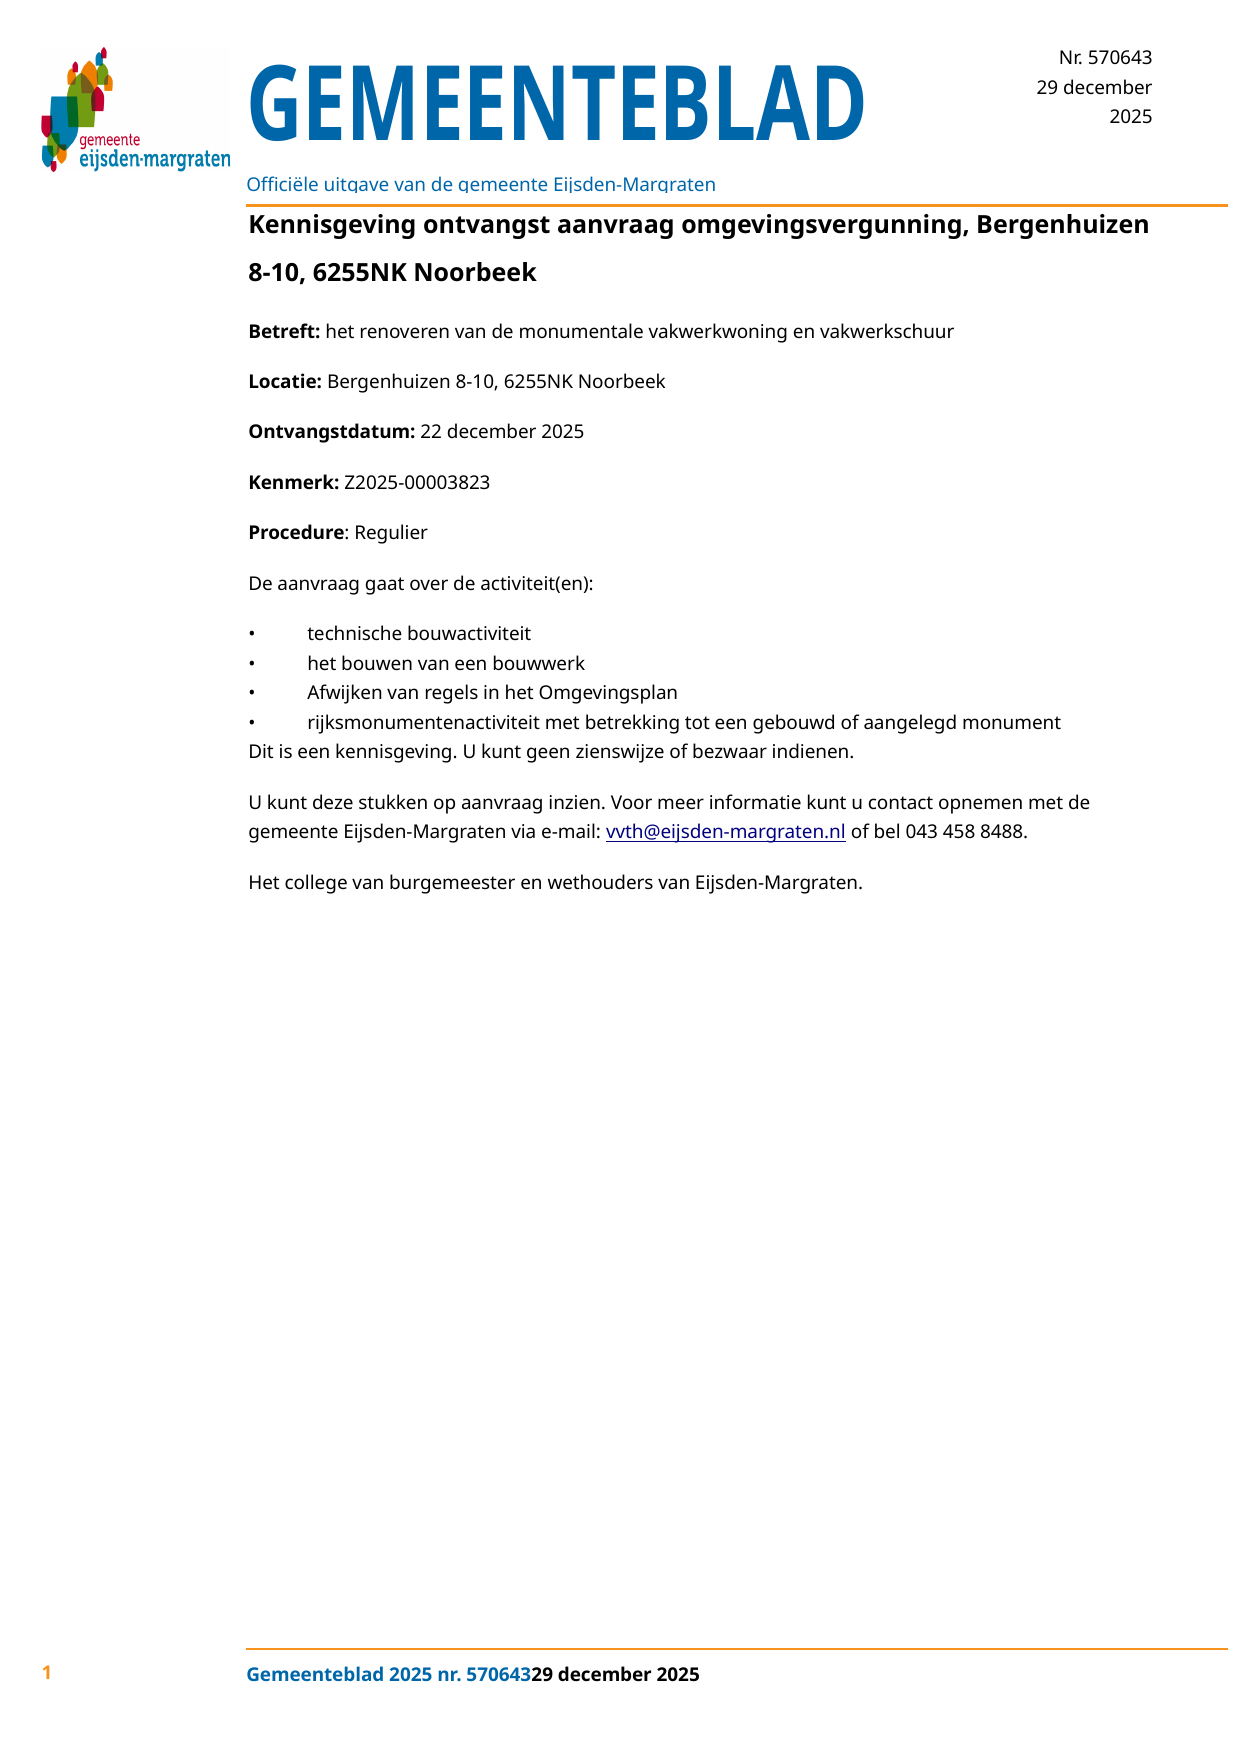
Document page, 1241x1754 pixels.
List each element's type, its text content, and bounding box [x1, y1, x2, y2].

text De aanvraag gaat over de activiteit(en): [248, 570, 1152, 596]
text Ontvangstdatum: 22 december 2025 [248, 419, 1152, 444]
text Betreft: het renoveren van de monumentale vakwerkwoning en vakwerkschuur [248, 318, 1152, 344]
text Het college van burgemeester en wethouders van Eijsden-Margraten. [248, 869, 1152, 895]
text U kunt deze stukken op aanvraag inzien. Voor meer informatie kunt u contact opnemen met de gemeente Eijsden-Margraten via e-mail: vvth@eijsden-margraten.nl of bel 043 458 8488. [248, 789, 1152, 844]
list rijksmonumentenactiviteit met betrekking tot een gebouwd of aangelegd monument [248, 709, 1152, 735]
text Dit is een kennisgeving. U kunt geen zienswijze of bezwaar indienen. [248, 739, 1152, 764]
text Kennisgeving ontvangst aanvraag omgevingsvergunning, Bergenhuizen 8-10, 6255NK Noorbeek [248, 207, 1152, 288]
text Kenmerk: Z2025-00003823 [248, 469, 1152, 495]
text Procedure: Regulier [248, 519, 1152, 545]
list het bouwen van een bouwwerk [248, 650, 1152, 676]
picture [41, 47, 231, 172]
list Afwijken van regels in het Omgevingsplan [248, 679, 1152, 705]
list technische bouwactiviteit [248, 620, 1152, 646]
text Locatie: Bergenhuizen 8-10, 6255NK Noorbeek [248, 368, 1152, 394]
